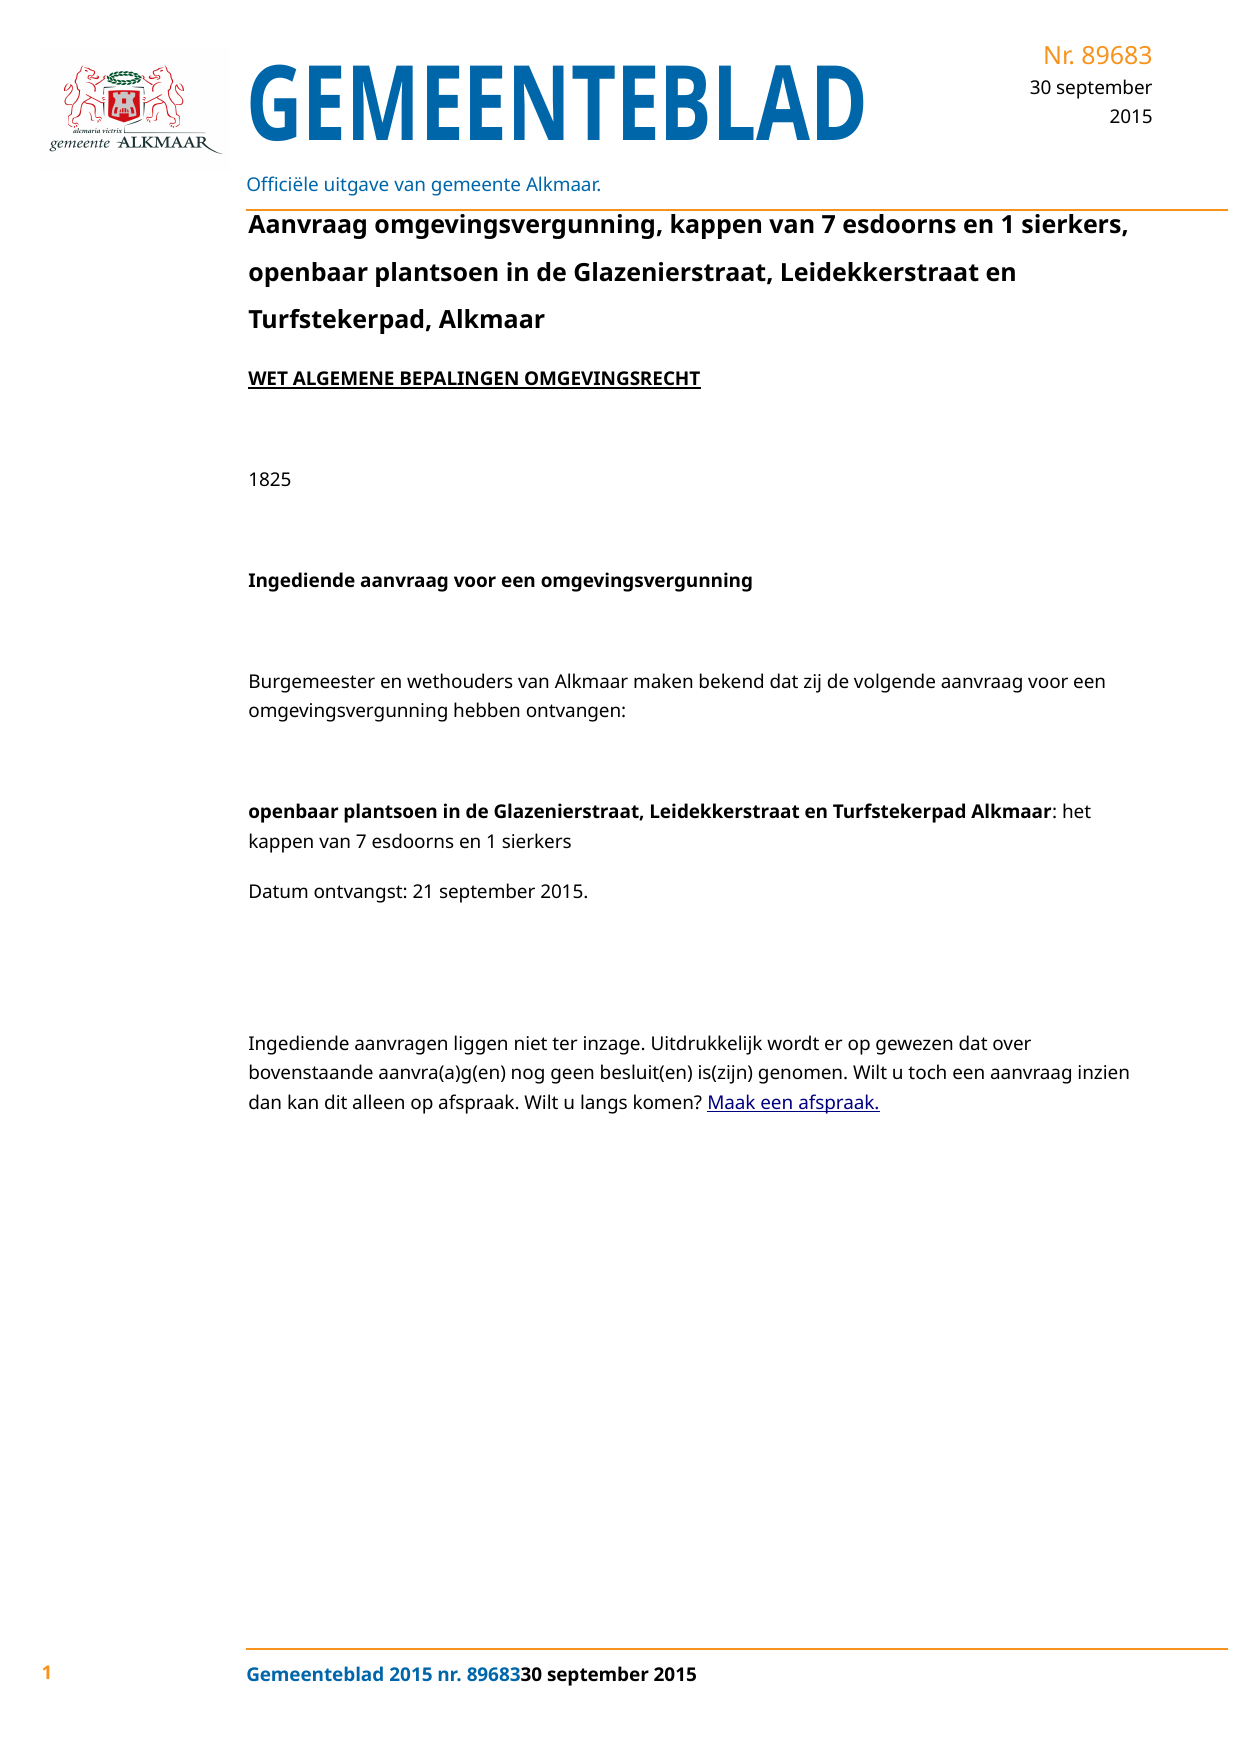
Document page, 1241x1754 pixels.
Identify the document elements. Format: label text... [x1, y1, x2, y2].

text Ingediende aanvraag voor een omgevingsvergunning [248, 567, 1152, 593]
text Datum ontvangst: 21 september 2015. [248, 878, 1152, 904]
picture [41, 47, 231, 172]
text WET ALGEMENE BEPALINGEN OMGEVINGSRECHT [248, 366, 1152, 391]
text Burgemeester en wethouders van Alkmaar maken bekend dat zij de volgende aanvraag voor een omgevingsvergunning hebben ontvangen: [248, 668, 1152, 723]
text 1825 [248, 466, 1152, 492]
text Ingediende aanvragen liggen niet ter inzage. Uitdrukkelijk wordt er op gewezen dat over bovenstaande aanvra(a)g(en) nog geen besluit(en) is(zijn) genomen. Wilt u toch een aanvraag inzien dan kan dit alleen op afspraak. Wilt u langs komen? Maak een afspraak. [248, 1030, 1152, 1114]
text Aanvraag omgevingsvergunning, kappen van 7 esdoorns en 1 sierkers, openbaar plantsoen in de Glazenierstraat, Leidekkerstraat en Turfstekerpad, Alkmaar [248, 211, 1152, 336]
text openbaar plantsoen in de Glazenierstraat, Leidekkerstraat en Turfstekerpad Alkmaar: het kappen van 7 esdoorns en 1 sierkers [248, 798, 1152, 854]
